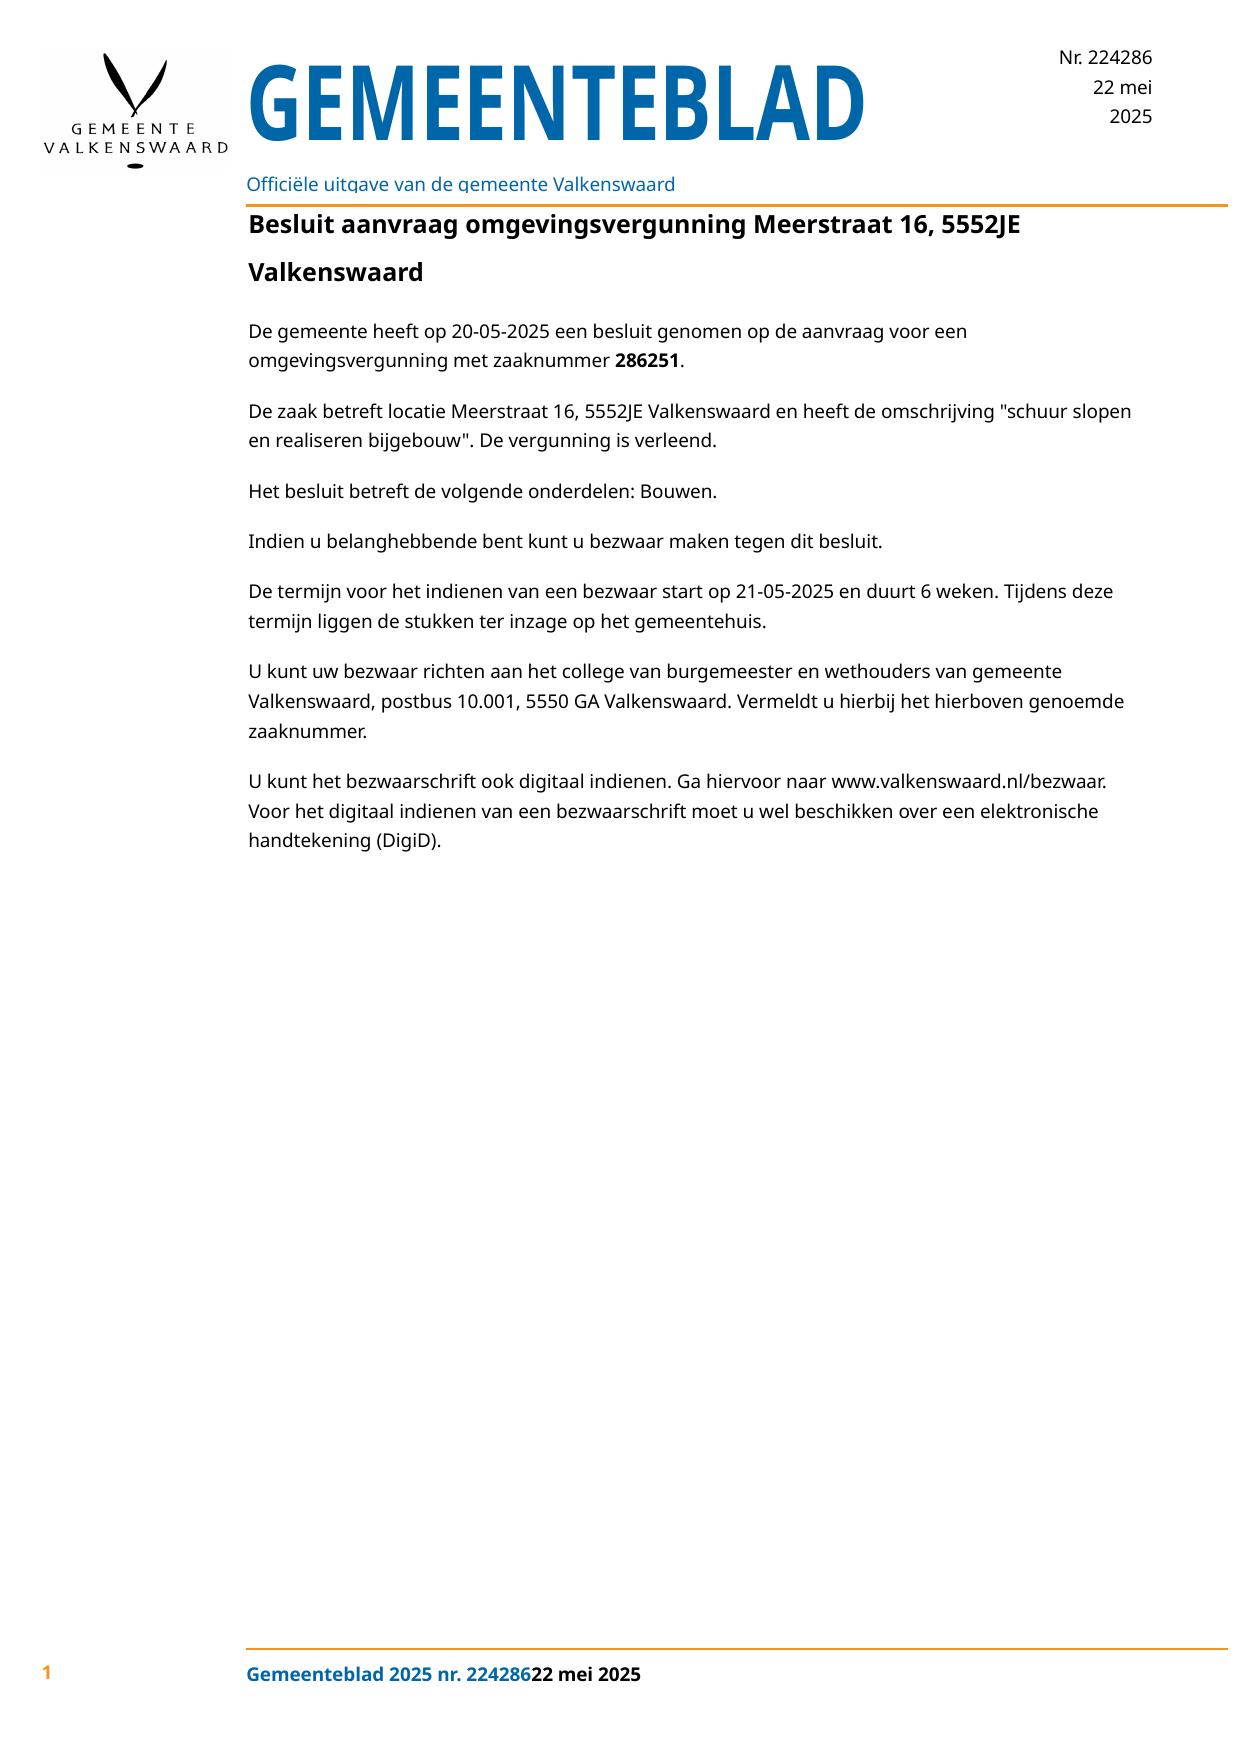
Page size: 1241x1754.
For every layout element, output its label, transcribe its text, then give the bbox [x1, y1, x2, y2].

text De gemeente heeft op 20-05-2025 een besluit genomen op de aanvraag voor een omgevingsvergunning met zaaknummer 286251. [248, 318, 1152, 373]
picture [41, 47, 231, 172]
text De termijn voor het indienen van een bezwaar start op 21-05-2025 en duurt 6 weken. Tijdens deze termijn liggen de stukken ter inzage op het gemeentehuis. [248, 579, 1152, 634]
text U kunt uw bezwaar richten aan het college van burgemeester en wethouders van gemeente Valkenswaard, postbus 10.001, 5550 GA Valkenswaard. Vermeldt u hierbij het hierboven genoemde zaaknummer. [248, 659, 1152, 744]
text U kunt het bezwaarschrift ook digitaal indienen. Ga hiervoor naar www.valkenswaard.nl/bezwaar. Voor het digitaal indienen van een bezwaarschrift moet u wel beschikken over een elektronische handtekening (DigiD). [248, 768, 1152, 853]
text Het besluit betreft de volgende onderdelen: Bouwen. [248, 478, 1152, 504]
text Indien u belanghebbende bent kunt u bezwaar maken tegen dit besluit. [248, 528, 1152, 554]
text De zaak betreft locatie Meerstraat 16, 5552JE Valkenswaard en heeft de omschrijving "schuur slopen en realiseren bijgebouw". De vergunning is verleend. [248, 398, 1152, 453]
text Besluit aanvraag omgevingsvergunning Meerstraat 16, 5552JE Valkenswaard [248, 207, 1152, 288]
